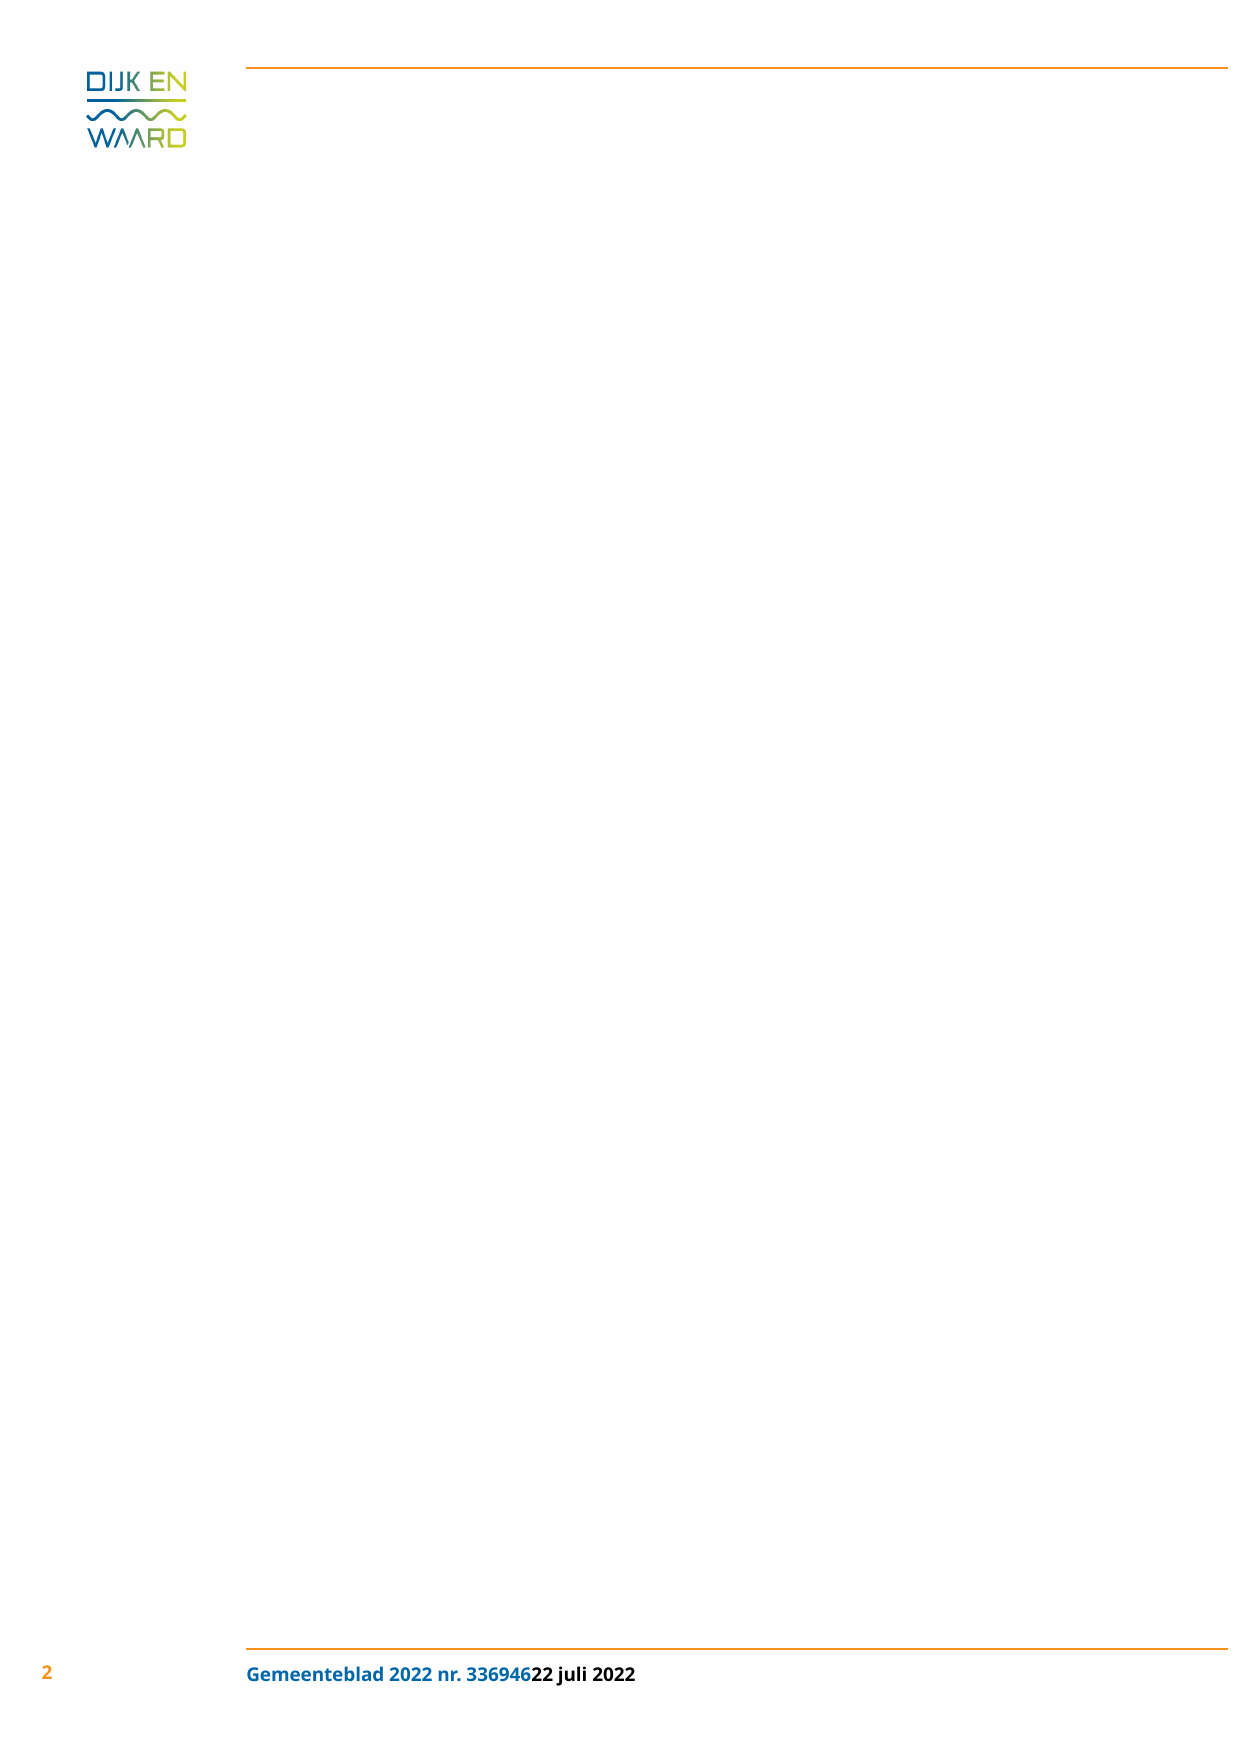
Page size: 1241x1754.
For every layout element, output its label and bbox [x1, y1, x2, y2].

picture [41, 47, 231, 172]
